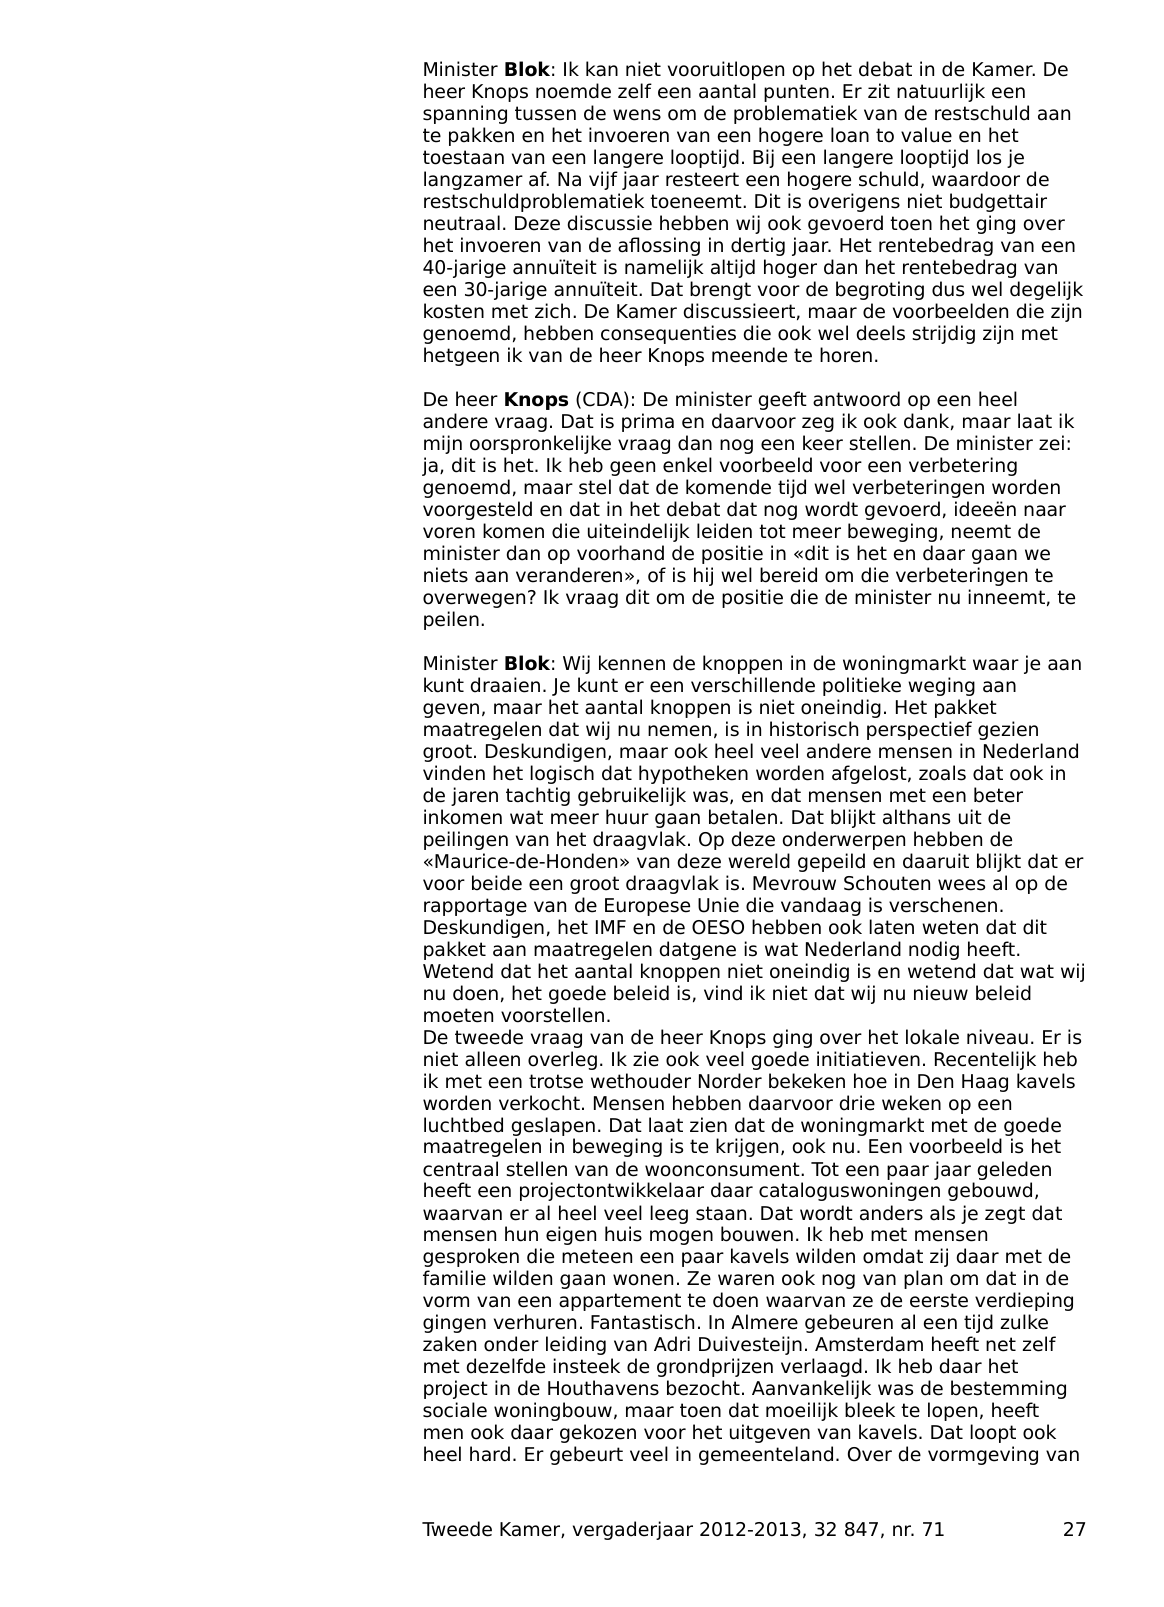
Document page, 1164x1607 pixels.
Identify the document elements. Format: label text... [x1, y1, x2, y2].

text De heer Knops (CDA): De minister geeft antwoord op een heel andere vraag. Dat is prima en daarvoor zeg ik ook dank, maar laat ik mijn oorspronkelijke vraag dan nog een keer stellen. De minister zei: ja, dit is het. Ik heb geen enkel voorbeeld voor een verbetering genoemd, maar stel dat de komende tijd wel verbeteringen worden voorgesteld en dat in het debat dat nog wordt gevoerd, ideeën naar voren komen die uiteindelijk leiden tot meer beweging, neemt de minister dan op voorhand de positie in «dit is het en daar gaan we niets aan veranderen», of is hij wel bereid om die verbeteringen te overwegen? Ik vraag dit om de positie die de minister nu inneemt, te peilen. [422, 389, 1087, 631]
text De tweede vraag van de heer Knops ging over het lokale niveau. Er is niet alleen overleg. Ik zie ook veel goede initiatieven. Recentelijk heb ik met een trotse wethouder Norder bekeken hoe in Den Haag kavels worden verkocht. Mensen hebben daarvoor drie weken op een luchtbed geslapen. Dat laat zien dat de woningmarkt met de goede maatregelen in beweging is te krijgen, ook nu. Een voorbeeld is het centraal stellen van de woonconsument. Tot een paar jaar geleden heeft een projectontwikkelaar daar cataloguswoningen gebouwd, waarvan er al heel veel leeg staan. Dat wordt anders als je zegt dat mensen hun eigen huis mogen bouwen. Ik heb met mensen gesproken die meteen een paar kavels wilden omdat zij daar met de familie wilden gaan wonen. Ze waren ook nog van plan om dat in de vorm van een appartement te doen waarvan ze de eerste verdieping gingen verhuren. Fantastisch. In Almere gebeuren al een tijd zulke zaken onder leiding van Adri Duivesteijn. Amsterdam heeft net zelf met dezelfde insteek de grondprijzen verlaagd. Ik heb daar het project in de Houthavens bezocht. Aanvankelijk was de bestemming sociale woningbouw, maar toen dat moeilijk bleek te lopen, heeft men ook daar gekozen voor het uitgeven van kavels. Dat loopt ook heel hard. Er gebeurt veel in gemeenteland. Over de vormgeving van [422, 1027, 1087, 1466]
text Minister Blok: Ik kan niet vooruitlopen op het debat in de Kamer. De heer Knops noemde zelf een aantal punten. Er zit natuurlijk een spanning tussen de wens om de problematiek van de restschuld aan te pakken en het invoeren van een hogere loan to value en het toestaan van een langere looptijd. Bij een langere looptijd los je langzamer af. Na vijf jaar resteert een hogere schuld, waardoor de restschuldproblematiek toeneemt. Dit is overigens niet budgettair neutraal. Deze discussie hebben wij ook gevoerd toen het ging over het invoeren van de aflossing in dertig jaar. Het rentebedrag van een 40-jarige annuïteit is namelijk altijd hoger dan het rentebedrag van een 30-jarige annuïteit. Dat brengt voor de begroting dus wel degelijk kosten met zich. De Kamer discussieert, maar de voorbeelden die zijn genoemd, hebben consequenties die ook wel deels strijdig zijn met hetgeen ik van de heer Knops meende te horen. [422, 59, 1087, 367]
text Minister Blok: Wij kennen de knoppen in de woningmarkt waar je aan kunt draaien. Je kunt er een verschillende politieke weging aan geven, maar het aantal knoppen is niet oneindig. Het pakket maatregelen dat wij nu nemen, is in historisch perspectief gezien groot. Deskundigen, maar ook heel veel andere mensen in Nederland vinden het logisch dat hypotheken worden afgelost, zoals dat ook in de jaren tachtig gebruikelijk was, en dat mensen met een beter inkomen wat meer huur gaan betalen. Dat blijkt althans uit de peilingen van het draagvlak. Op deze onderwerpen hebben de «Maurice-de-Honden» van deze wereld gepeild en daaruit blijkt dat er voor beide een groot draagvlak is. Mevrouw Schouten wees al op de rapportage van de Europese Unie die vandaag is verschenen. Deskundigen, het IMF en de OESO hebben ook laten weten dat dit pakket aan maatregelen datgene is wat Nederland nodig heeft. Wetend dat het aantal knoppen niet oneindig is en wetend dat wat wij nu doen, het goede beleid is, vind ik niet dat wij nu nieuw beleid moeten voorstellen. [422, 653, 1087, 1027]
